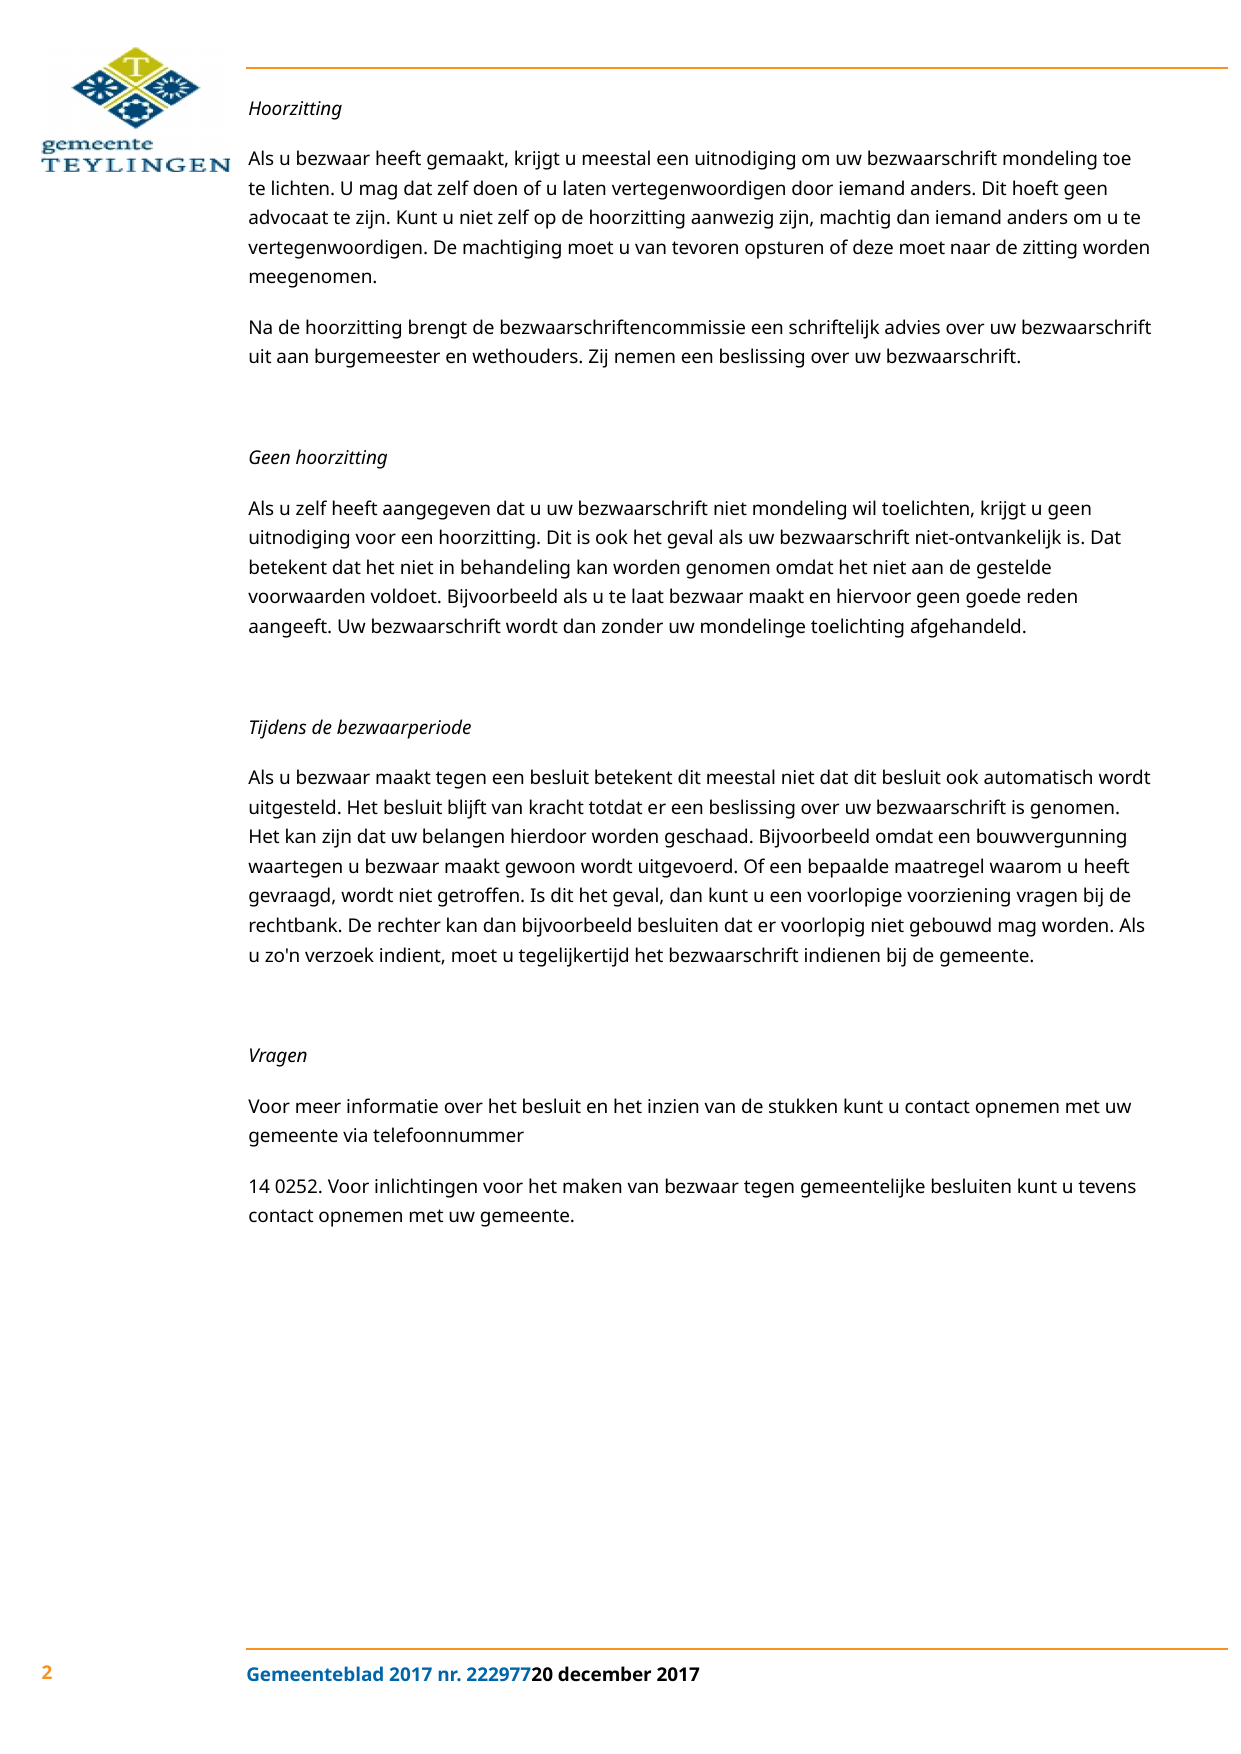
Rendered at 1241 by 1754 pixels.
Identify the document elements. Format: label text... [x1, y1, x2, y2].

text Als u bezwaar maakt tegen een besluit betekent dit meestal niet dat dit besluit ook automatisch wordt uitgesteld. Het besluit blijft van kracht totdat er een beslissing over uw bezwaarschrift is genomen. Het kan zijn dat uw belangen hierdoor worden geschaad. Bijvoorbeeld omdat een bouwvergunning waartegen u bezwaar maakt gewoon wordt uitgevoerd. Of een bepaalde maatregel waarom u heeft gevraagd, wordt niet getroffen. Is dit het geval, dan kunt u een voorlopige voorziening vragen bij de rechtbank. De rechter kan dan bijvoorbeeld besluiten dat er voorlopig niet gebouwd mag worden. Als u zo'n verzoek indient, moet u tegelijkertijd het bezwaarschrift indienen bij de gemeente. [248, 764, 1152, 968]
text Geen hoorzitting [248, 444, 1152, 470]
text Vragen [248, 1043, 1152, 1068]
text 14 0252. Voor inlichtingen voor het maken van bezwaar tegen gemeentelijke besluiten kunt u tevens contact opnemen met uw gemeente. [248, 1173, 1152, 1228]
text Als u bezwaar heeft gemaakt, krijgt u meestal een uitnodiging om uw bezwaarschrift mondeling toe te lichten. U mag dat zelf doen of u laten vertegenwoordigen door iemand anders. Dit hoeft geen advocaat te zijn. Kunt u niet zelf op de hoorzitting aanwezig zijn, machtig dan iemand anders om u te vertegenwoordigen. De machtiging moet u van tevoren opsturen of deze moet naar de zitting worden meegenomen. [248, 145, 1152, 289]
text Tijdens de bezwaarperiode [248, 714, 1152, 740]
text Voor meer informatie over het besluit en het inzien van de stukken kunt u contact opnemen met uw gemeente via telefoonnummer [248, 1093, 1152, 1148]
text Hoorzitting [248, 95, 1152, 121]
text Na de hoorzitting brengt de bezwaarschriftencommissie een schriftelijk advies over uw bezwaarschrift uit aan burgemeester en wethouders. Zij nemen een beslissing over uw bezwaarschrift. [248, 314, 1152, 369]
picture [41, 47, 231, 172]
text Als u zelf heeft aangegeven dat u uw bezwaarschrift niet mondeling wil toelichten, krijgt u geen uitnodiging voor een hoorzitting. Dit is ook het geval als uw bezwaarschrift niet-ontvankelijk is. Dat betekent dat het niet in behandeling kan worden genomen omdat het niet aan de gestelde voorwaarden voldoet. Bijvoorbeeld als u te laat bezwaar maakt en hiervoor geen goede reden aangeeft. Uw bezwaarschrift wordt dan zonder uw mondelinge toelichting afgehandeld. [248, 495, 1152, 639]
